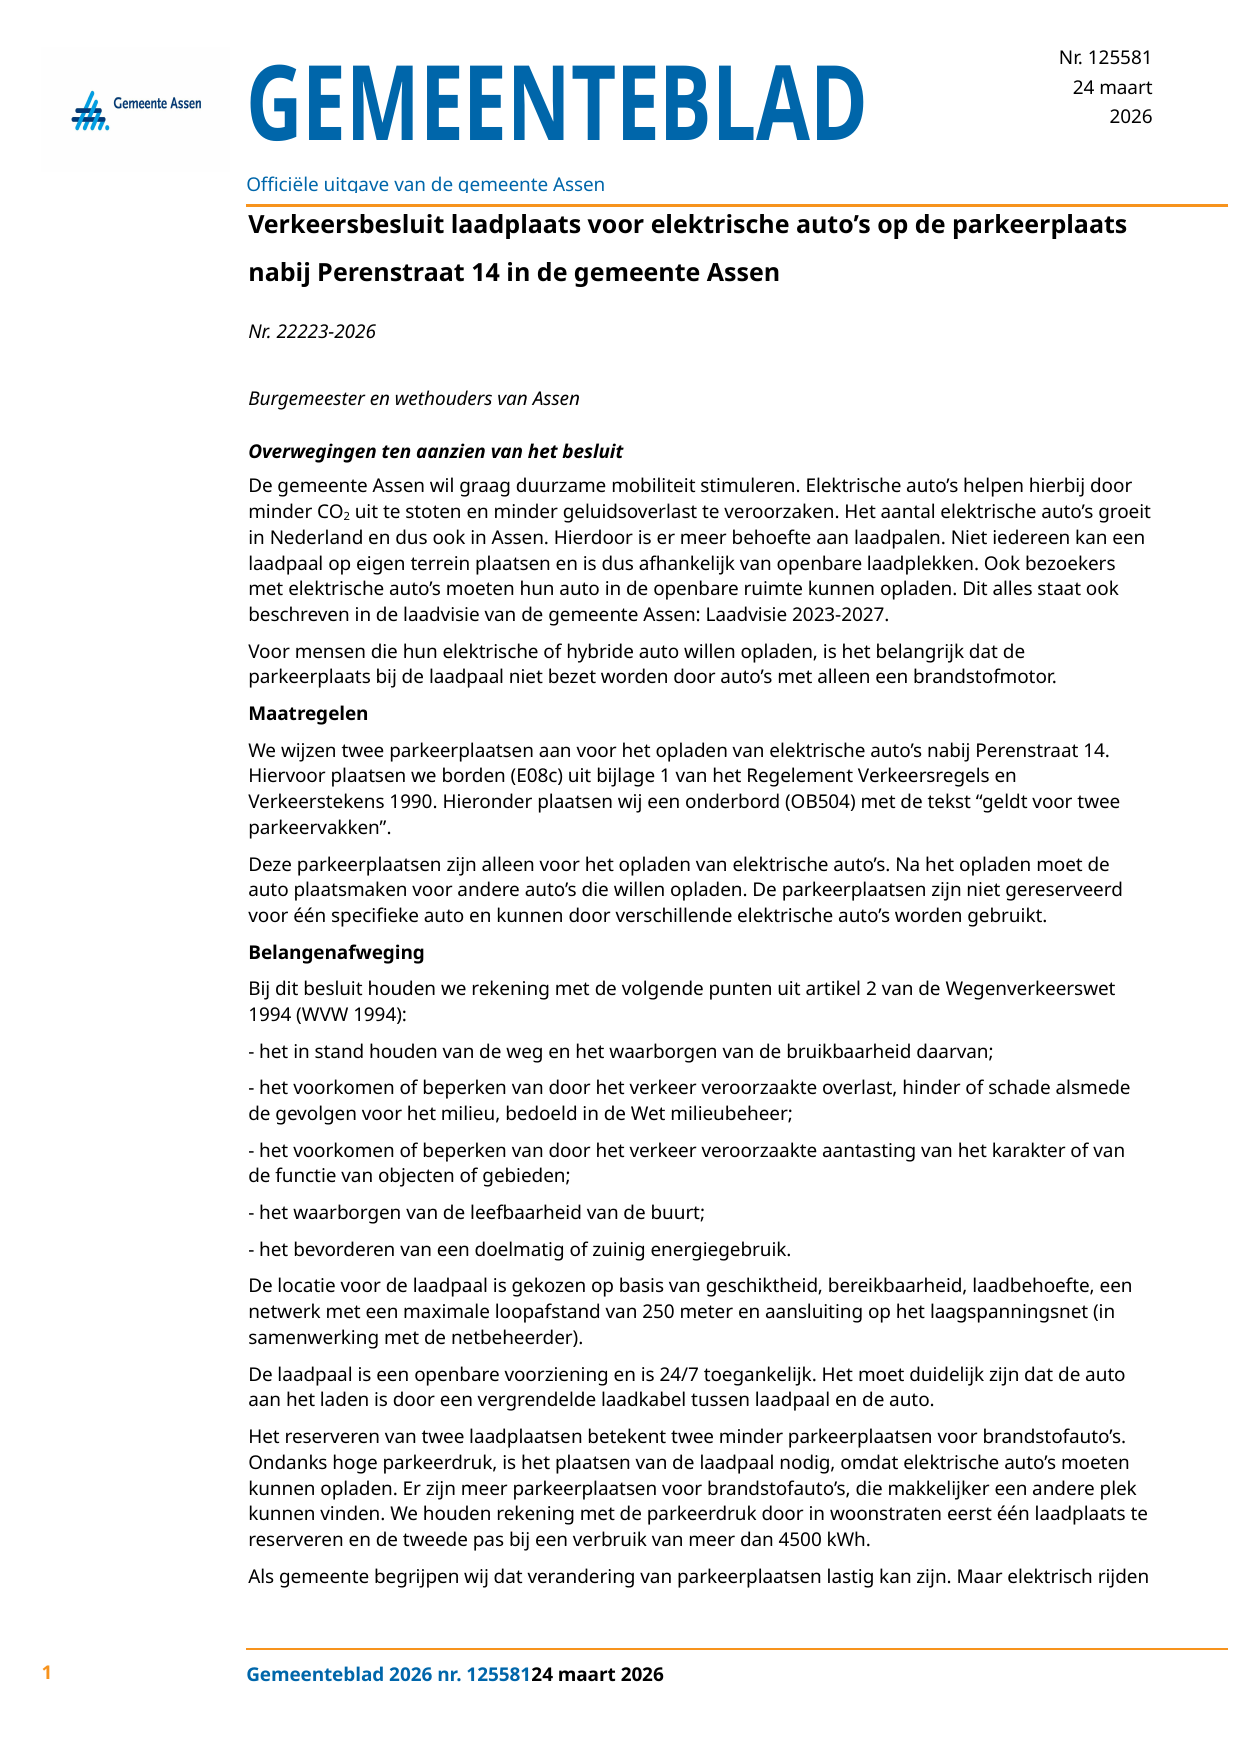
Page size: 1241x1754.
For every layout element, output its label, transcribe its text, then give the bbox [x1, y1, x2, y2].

text De gemeente Assen wil graag duurzame mobiliteit stimuleren. Elektrische auto’s helpen hierbij door minder CO2 uit te stoten en minder geluidsoverlast te veroorzaken. Het aantal elektrische auto’s groeit in Nederland en dus ook in Assen. Hierdoor is er meer behoefte aan laadpalen. Niet iedereen kan een laadpaal op eigen terrein plaatsen en is dus afhankelijk van openbare laadplekken. Ook bezoekers met elektrische auto’s moeten hun auto in de openbare ruimte kunnen opladen. Dit alles staat ook beschreven in de laadvisie van de gemeente Assen: Laadvisie 2023-2027. [248, 472, 1152, 627]
text Verkeersbesluit laadplaats voor elektrische auto’s op de parkeerplaats nabij Perenstraat 14 in de gemeente Assen [248, 207, 1152, 288]
text - het voorkomen of beperken van door het verkeer veroorzaakte overlast, hinder of schade alsmede de gevolgen voor het milieu, bedoeld in de Wet milieubeheer; [248, 1074, 1152, 1126]
text Maatregelen [248, 700, 1152, 726]
text Voor mensen die hun elektrische of hybride auto willen opladen, is het belangrijk dat de parkeerplaats bij de laadpaal niet bezet worden door auto’s met alleen een brandstofmotor. [248, 638, 1152, 689]
text De locatie voor de laadpaal is gekozen op basis van geschiktheid, bereikbaarheid, laadbehoefte, een netwerk met een maximale loopafstand van 250 meter en aansluiting op het laagspanningsnet (in samenwerking met de netbeheerder). [248, 1273, 1152, 1350]
text De laadpaal is een openbare voorziening en is 24/7 toegankelijk. Het moet duidelijk zijn dat de auto aan het laden is door een vergrendelde laadkabel tussen laadpaal en de auto. [248, 1361, 1152, 1412]
text Belangenafweging [248, 939, 1152, 964]
text Deze parkeerplaatsen zijn alleen voor het opladen van elektrische auto’s. Na het opladen moet de auto plaatsmaken voor andere auto’s die willen opladen. De parkeerplaatsen zijn niet gereserveerd voor één specifieke auto en kunnen door verschillende elektrische auto’s worden gebruikt. [248, 851, 1152, 928]
text - het in stand houden van de weg en het waarborgen van de bruikbaarheid daarvan; [248, 1038, 1152, 1064]
text - het bevorderen van een doelmatig of zuinig energiegebruik. [248, 1236, 1152, 1262]
text Als gemeente begrijpen wij dat verandering van parkeerplaatsen lastig kan zijn. Maar elektrisch rijden [248, 1563, 1152, 1588]
text Bij dit besluit houden we rekening met de volgende punten uit artikel 2 van de Wegenverkeerswet 1994 (WVW 1994): [248, 976, 1152, 1027]
text Burgemeester en wethouders van Assen [248, 386, 1152, 411]
picture [41, 47, 231, 172]
text Het reserveren van twee laadplaatsen betekent twee minder parkeerplaatsen voor brandstofauto’s. Ondanks hoge parkeerdruk, is het plaatsen van de laadpaal nodig, omdat elektrische auto’s moeten kunnen opladen. Er zijn meer parkeerplaatsen voor brandstofauto’s, die makkelijker een andere plek kunnen vinden. We houden rekening met de parkeerdruk door in woonstraten eerst één laadplaats te reserveren en de tweede pas bij een verbruik van meer dan 4500 kWh. [248, 1423, 1152, 1552]
text Nr. 22223-2026 [248, 318, 1152, 344]
text Overwegingen ten aanzien van het besluit [248, 438, 1152, 464]
text - het waarborgen van de leefbaarheid van de buurt; [248, 1199, 1152, 1225]
text - het voorkomen of beperken van door het verkeer veroorzaakte aantasting van het karakter of van de functie van objecten of gebieden; [248, 1137, 1152, 1188]
text We wijzen twee parkeerplaatsen aan voor het opladen van elektrische auto’s nabij Perenstraat 14. Hiervoor plaatsen we borden (E08c) uit bijlage 1 van het Regelement Verkeersregels en Verkeerstekens 1990. Hieronder plaatsen wij een onderbord (OB504) met de tekst “geldt voor twee parkeervakken”. [248, 737, 1152, 840]
